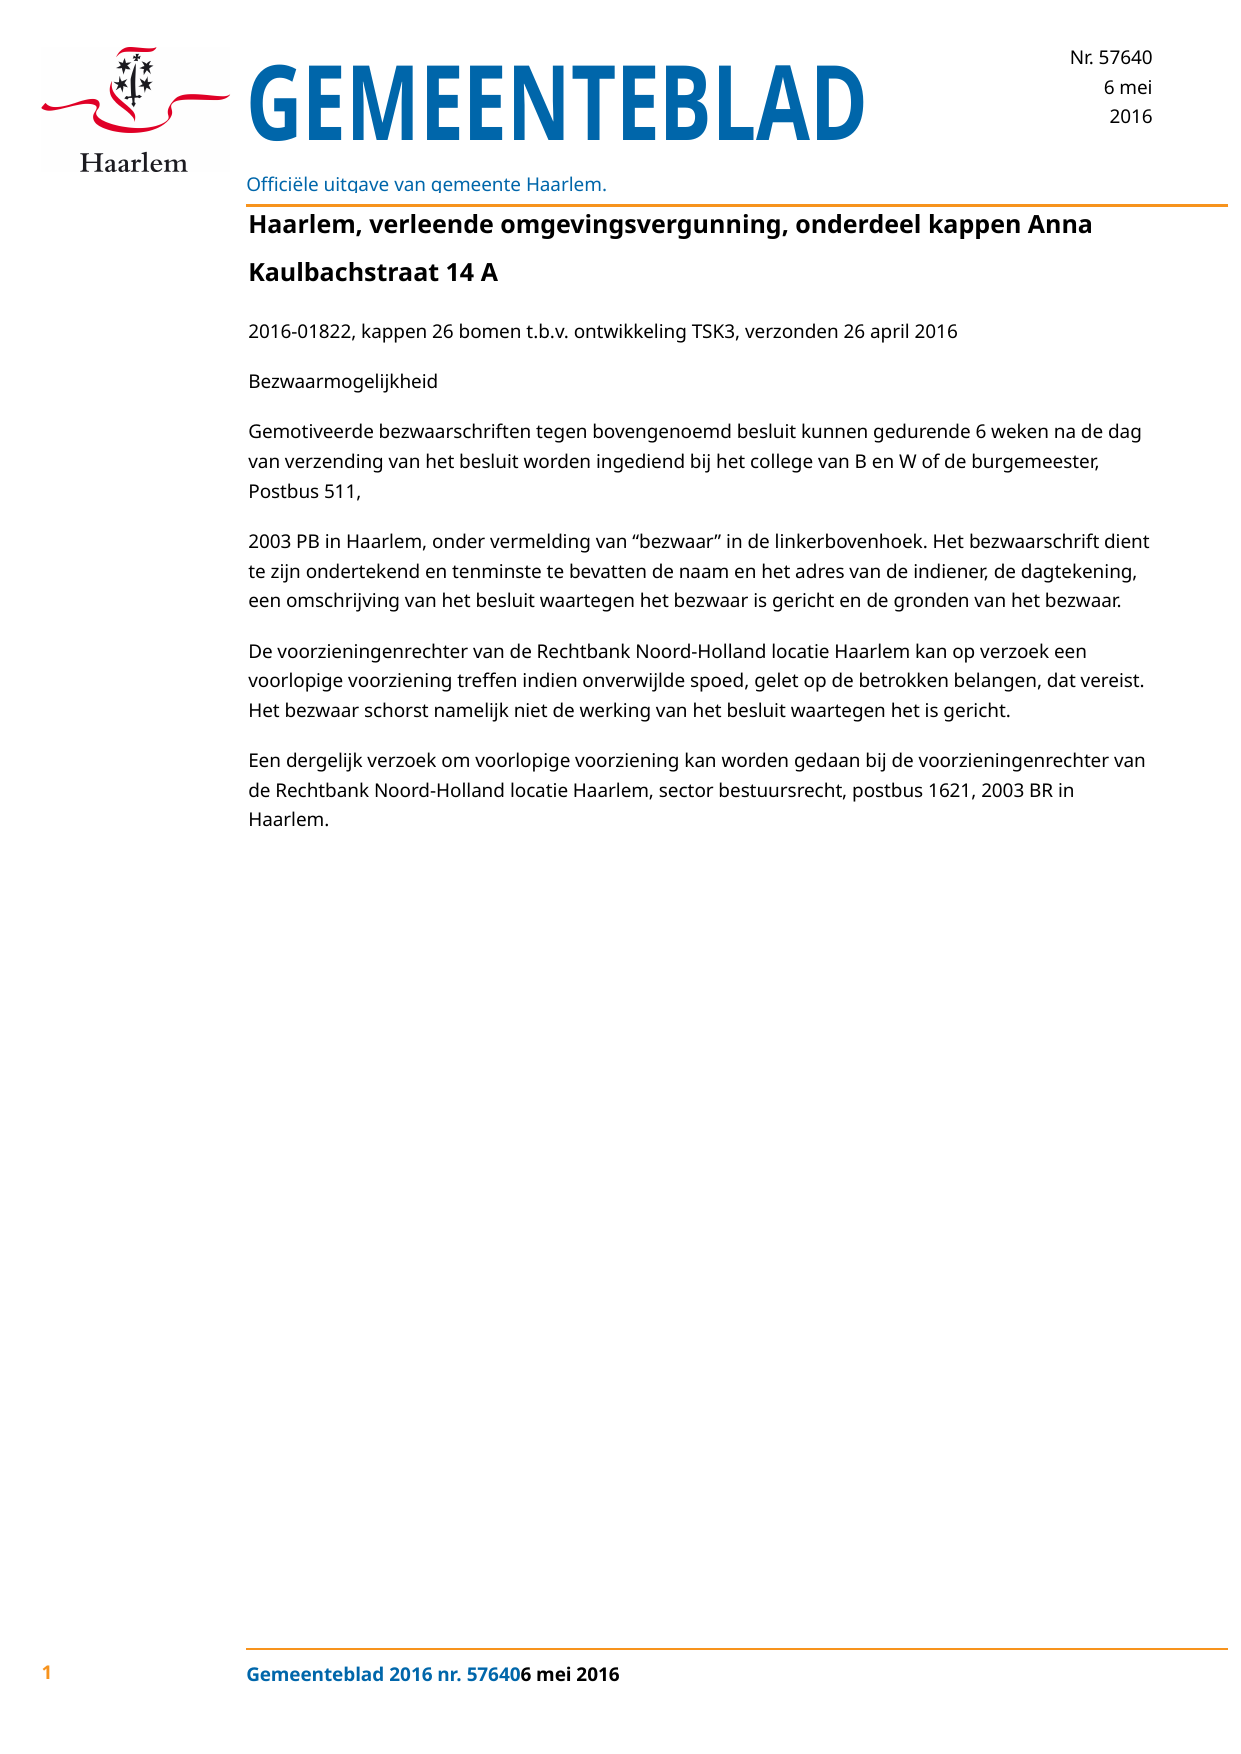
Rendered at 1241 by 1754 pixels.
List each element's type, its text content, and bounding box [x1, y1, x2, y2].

text 2003 PB in Haarlem, onder vermelding van “bezwaar” in de linkerbovenhoek. Het bezwaarschrift dient te zijn ondertekend en tenminste te bevatten de naam en het adres van de indiener, de dagtekening, een omschrijving van het besluit waartegen het bezwaar is gericht en de gronden van het bezwaar. [248, 528, 1152, 613]
picture [41, 47, 231, 172]
text Bezwaarmogelijkheid [248, 368, 1152, 394]
text Gemotiveerde bezwaarschriften tegen bovengenoemd besluit kunnen gedurende 6 weken na de dag van verzending van het besluit worden ingediend bij het college van B en W of de burgemeester, Postbus 511, [248, 419, 1152, 504]
text 2016-01822, kappen 26 bomen t.b.v. ontwikkeling TSK3, verzonden 26 april 2016 [248, 318, 1152, 344]
text De voorzieningenrechter van de Rechtbank Noord-Holland locatie Haarlem kan op verzoek een voorlopige voorziening treffen indien onverwijlde spoed, gelet op de betrokken belangen, dat vereist. Het bezwaar schorst namelijk niet de werking van het besluit waartegen het is gericht. [248, 638, 1152, 723]
text Een dergelijk verzoek om voorlopige voorziening kan worden gedaan bij de voorzieningenrechter van de Rechtbank Noord-Holland locatie Haarlem, sector bestuursrecht, postbus 1621, 2003 BR in Haarlem. [248, 747, 1152, 832]
text Haarlem, verleende omgevingsvergunning, onderdeel kappen Anna Kaulbachstraat 14 A [248, 207, 1152, 288]
